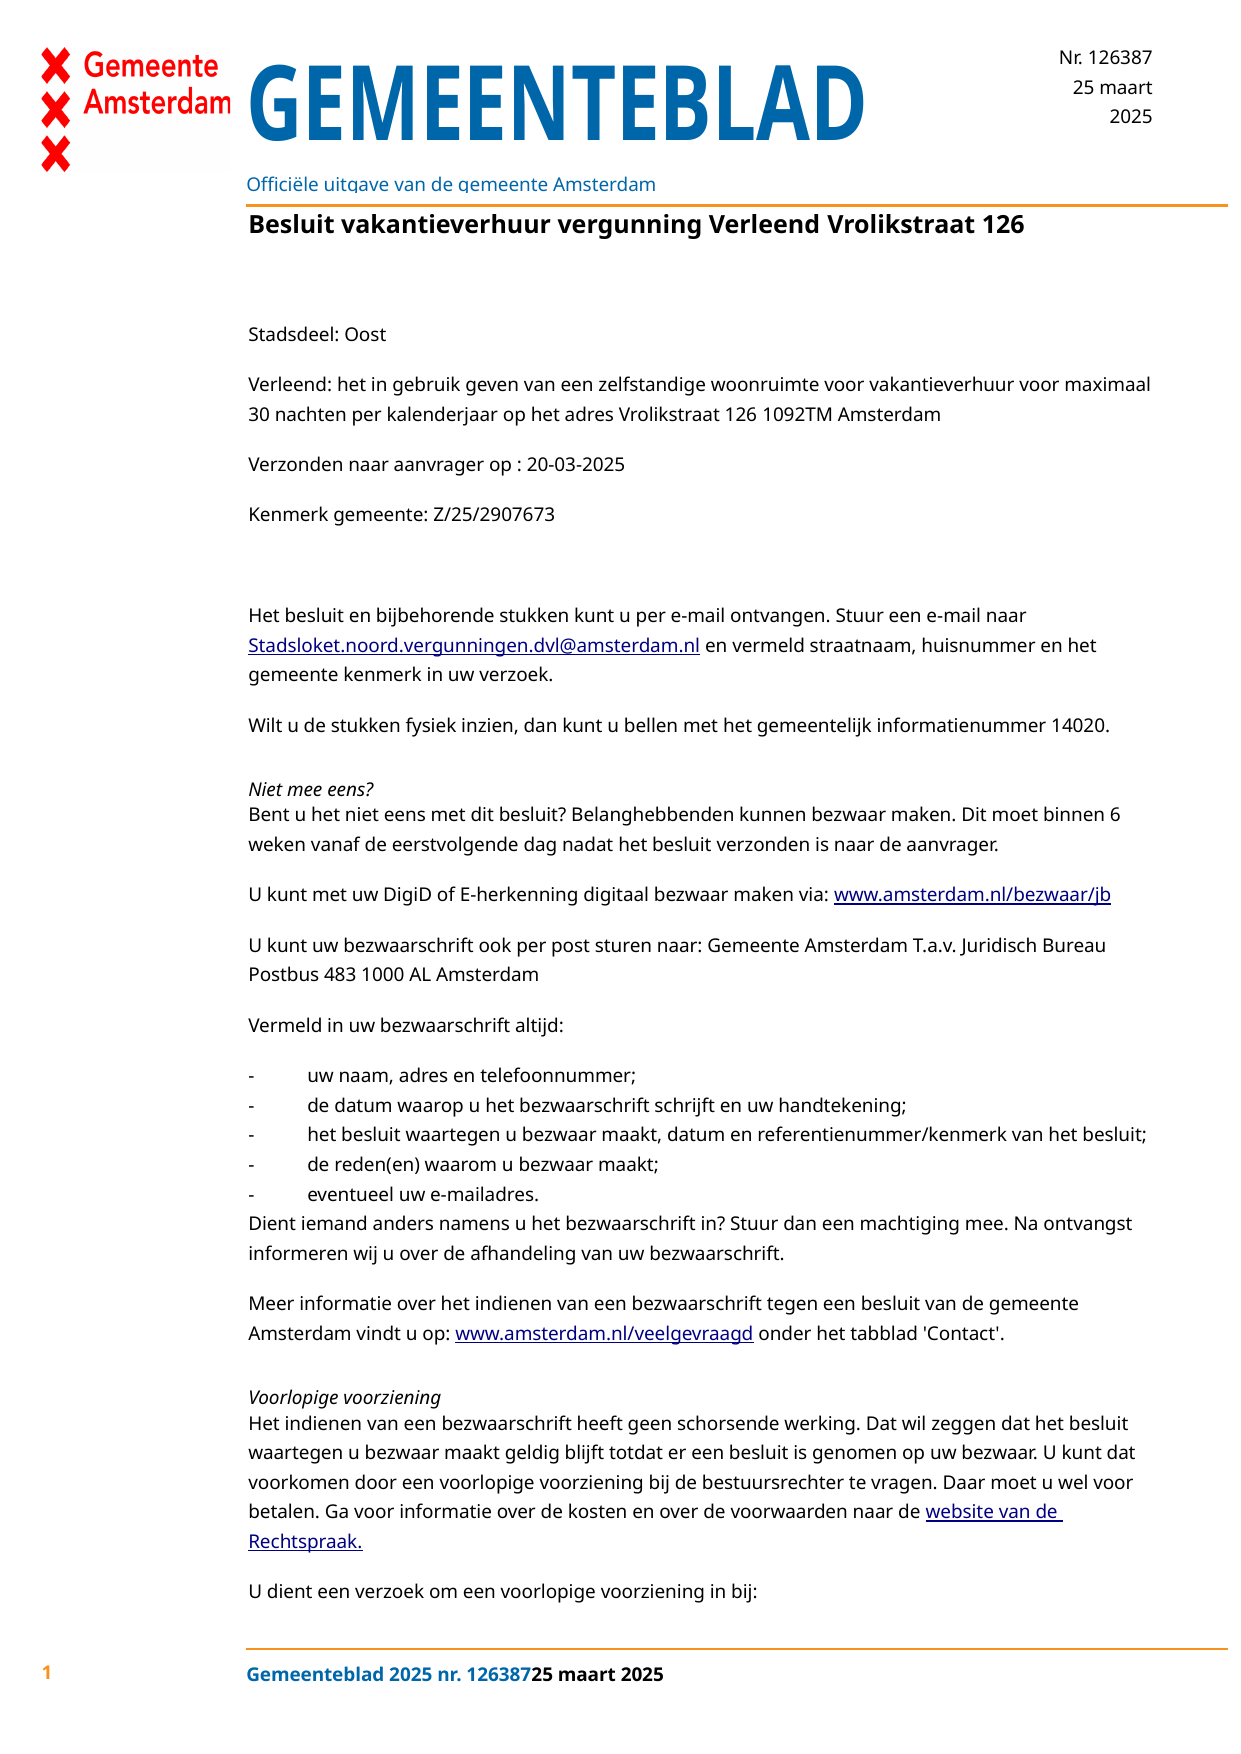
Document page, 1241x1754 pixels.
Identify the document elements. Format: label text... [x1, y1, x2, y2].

list de datum waarop u het bezwaarschrift schrijft en uw handtekening; [248, 1092, 1152, 1118]
text Meer informatie over het indienen van een bezwaarschrift tegen een besluit van de gemeente Amsterdam vindt u op: www.amsterdam.nl/veelgevraagd onder het tabblad 'Contact'. [248, 1290, 1152, 1346]
text Besluit vakantieverhuur vergunning Verleend Vrolikstraat 126 [248, 207, 1152, 241]
list eventueel uw e-mailadres. [248, 1181, 1152, 1207]
text U dient een verzoek om een voorlopige voorziening in bij: [248, 1578, 1152, 1604]
text Verzonden naar aanvrager op : 20-03-2025 [248, 451, 1152, 477]
list de reden(en) waarom u bezwaar maakt; [248, 1151, 1152, 1177]
text Verleend: het in gebruik geven van een zelfstandige woonruimte voor vakantieverhuur voor maximaal 30 nachten per kalenderjaar op het adres Vrolikstraat 126 1092TM Amsterdam [248, 371, 1152, 426]
text Dient iemand anders namens u het bezwaarschrift in? Stuur dan een machtiging mee. Na ontvangst informeren wij u over de afhandeling van uw bezwaarschrift. [248, 1210, 1152, 1266]
picture [41, 47, 231, 172]
list het besluit waartegen u bezwaar maakt, datum en referentienummer/kenmerk van het besluit; [248, 1122, 1152, 1147]
text Het indienen van een bezwaarschrift heeft geen schorsende werking. Dat wil zeggen dat het besluit waartegen u bezwaar maakt geldig blijft totdat er een besluit is genomen op uw bezwaar. U kunt dat voorkomen door een voorlopige voorziening bij de bestuursrechter te vragen. Daar moet u wel voor betalen. Ga voor informatie over de kosten en over de voorwaarden naar de website van de Rechtspraak. [248, 1410, 1152, 1554]
text Stadsdeel: Oost [248, 321, 1152, 346]
text Vermeld in uw bezwaarschrift altijd: [248, 1012, 1152, 1038]
text Bent u het niet eens met dit besluit? Belanghebbenden kunnen bezwaar maken. Dit moet binnen 6 weken vanaf de eerstvolgende dag nadat het besluit verzonden is naar de aanvrager. [248, 802, 1152, 857]
text U kunt met uw DigiD of E-herkenning digitaal bezwaar maken via: www.amsterdam.nl/bezwaar/jb [248, 882, 1152, 907]
text Het besluit en bijbehorende stukken kunt u per e-mail ontvangen. Stuur een e-mail naar Stadsloket.noord.vergunningen.dvl@amsterdam.nl en vermeld straatnaam, huisnummer en het gemeente kenmerk in uw verzoek. [248, 602, 1152, 687]
text Kenmerk gemeente: Z/25/2907673 [248, 502, 1152, 527]
text Voorlopige voorziening [248, 1384, 1152, 1410]
text Wilt u de stukken fysiek inzien, dan kunt u bellen met het gemeentelijk informatienummer 14020. [248, 712, 1152, 738]
text U kunt uw bezwaarschrift ook per post sturen naar: Gemeente Amsterdam T.a.v. Juridisch Bureau Postbus 483 1000 AL Amsterdam [248, 932, 1152, 987]
text Niet mee eens? [248, 776, 1152, 802]
list uw naam, adres en telefoonnummer; [248, 1062, 1152, 1088]
